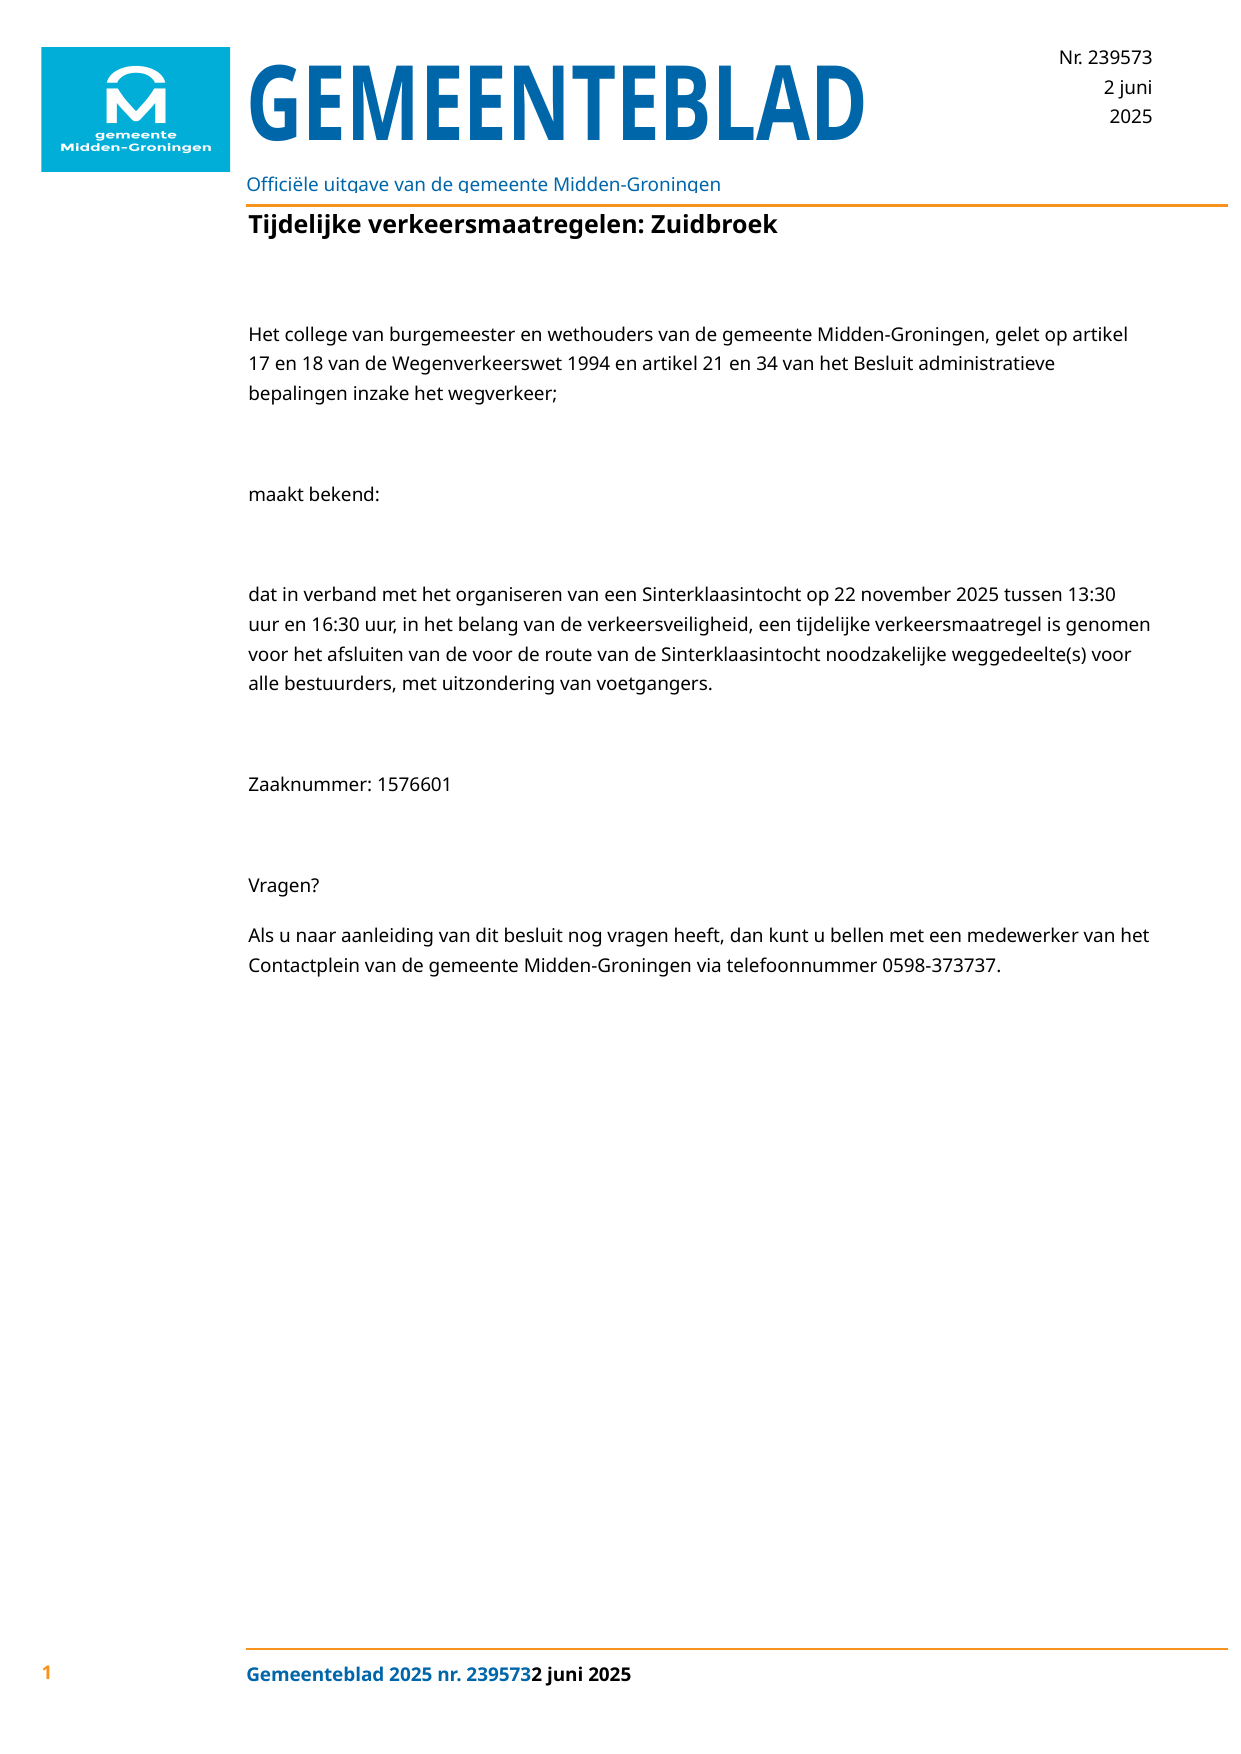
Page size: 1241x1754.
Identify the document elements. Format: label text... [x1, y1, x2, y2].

picture [107, 89, 165, 122]
text dat in verband met het organiseren van een Sinterklaasintocht op 22 november 2025 tussen 13:30 uur en 16:30 uur, in het belang van de verkeersveiligheid, een tijdelijke verkeersmaatregel is genomen voor het afsluiten van de voor de route van de Sinterklaasintocht noodzakelijke weggedeelte(s) voor alle bestuurders, met uitzondering van voetgangers. [248, 582, 1152, 696]
text Vragen? [248, 872, 1152, 898]
text Het college van burgemeester en wethouders van de gemeente Midden-Groningen, gelet op artikel 17 en 18 van de Wegenverkeerswet 1994 en artikel 21 en 34 van het Besluit administratieve bepalingen inzake het wegverkeer; [248, 321, 1152, 406]
text Tijdelijke verkeersmaatregelen: Zuidbroek [248, 207, 1152, 241]
text Als u naar aanleiding van dit besluit nog vragen heeft, dan kunt u bellen met een medewerker van het Contactplein van de gemeente Midden-Groningen via telefoonnummer 0598-373737. [248, 922, 1152, 978]
text maakt bekend: [248, 481, 1152, 506]
picture [184, 146, 190, 153]
picture [108, 66, 164, 82]
text Zaaknummer: 1576601 [248, 771, 1152, 797]
